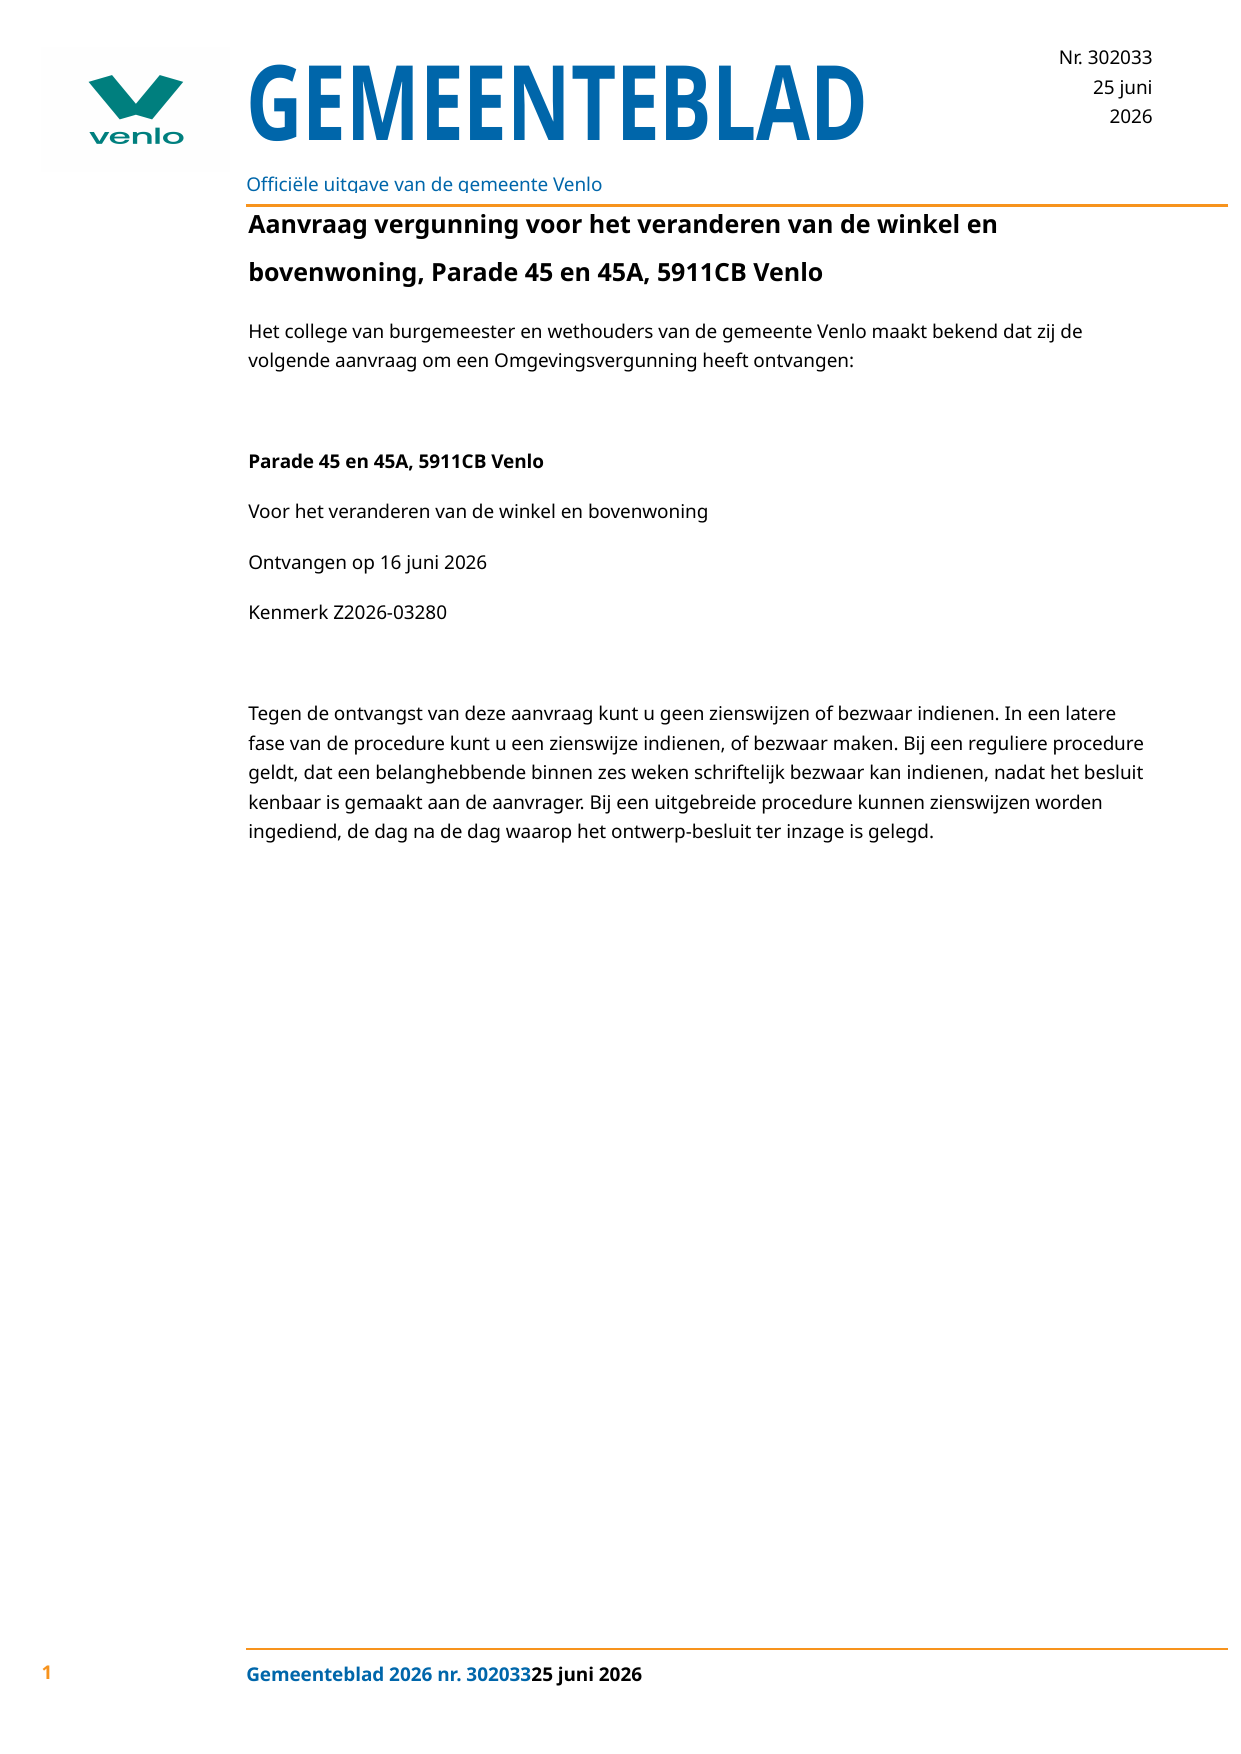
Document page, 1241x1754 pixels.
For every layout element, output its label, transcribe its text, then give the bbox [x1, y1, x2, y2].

text Kenmerk Z2026-03280 [248, 599, 1152, 625]
picture [41, 47, 231, 172]
text Aanvraag vergunning voor het veranderen van de winkel en bovenwoning, Parade 45 en 45A, 5911CB Venlo [248, 207, 1152, 288]
text Ontvangen op 16 juni 2026 [248, 549, 1152, 575]
text Parade 45 en 45A, 5911CB Venlo [248, 448, 1152, 474]
text Voor het veranderen van de winkel en bovenwoning [248, 499, 1152, 524]
text Het college van burgemeester en wethouders van de gemeente Venlo maakt bekend dat zij de volgende aanvraag om een Omgevingsvergunning heeft ontvangen: [248, 318, 1152, 373]
text Tegen de ontvangst van deze aanvraag kunt u geen zienswijzen of bezwaar indienen. In een latere fase van de procedure kunt u een zienswijze indienen, of bezwaar maken. Bij een reguliere procedure geldt, dat een belanghebbende binnen zes weken schriftelijk bezwaar kan indienen, nadat het besluit kenbaar is gemaakt aan de aanvrager. Bij een uitgebreide procedure kunnen zienswijzen worden ingediend, de dag na de dag waarop het ontwerp-besluit ter inzage is gelegd. [248, 700, 1152, 844]
